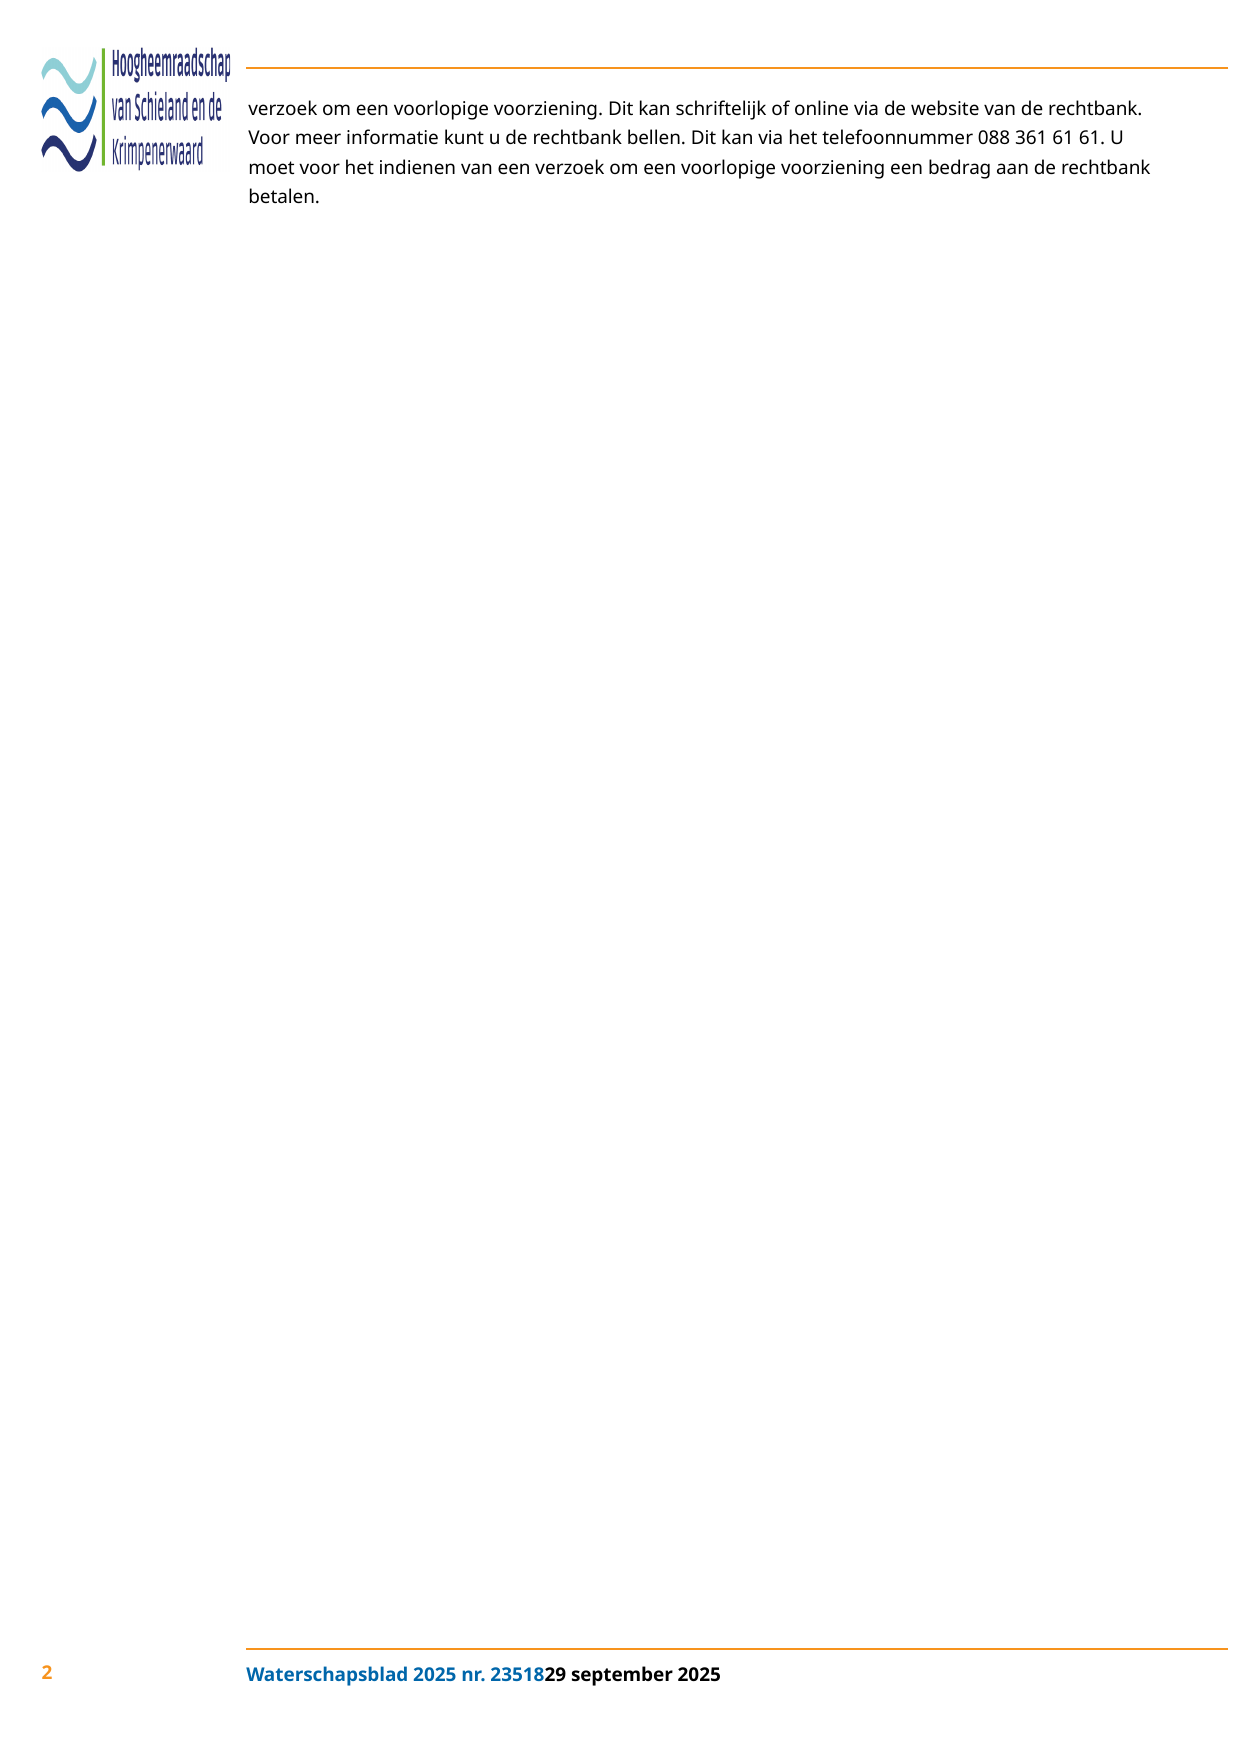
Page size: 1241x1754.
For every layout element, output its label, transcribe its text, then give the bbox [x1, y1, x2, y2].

picture [41, 47, 231, 172]
text verzoek om een voorlopige voorziening. Dit kan schriftelijk of online via de website van de rechtbank. Voor meer informatie kunt u de rechtbank bellen. Dit kan via het telefoonnummer 088 361 61 61. U moet voor het indienen van een verzoek om een voorlopige voorziening een bedrag aan de rechtbank betalen. [248, 95, 1152, 209]
